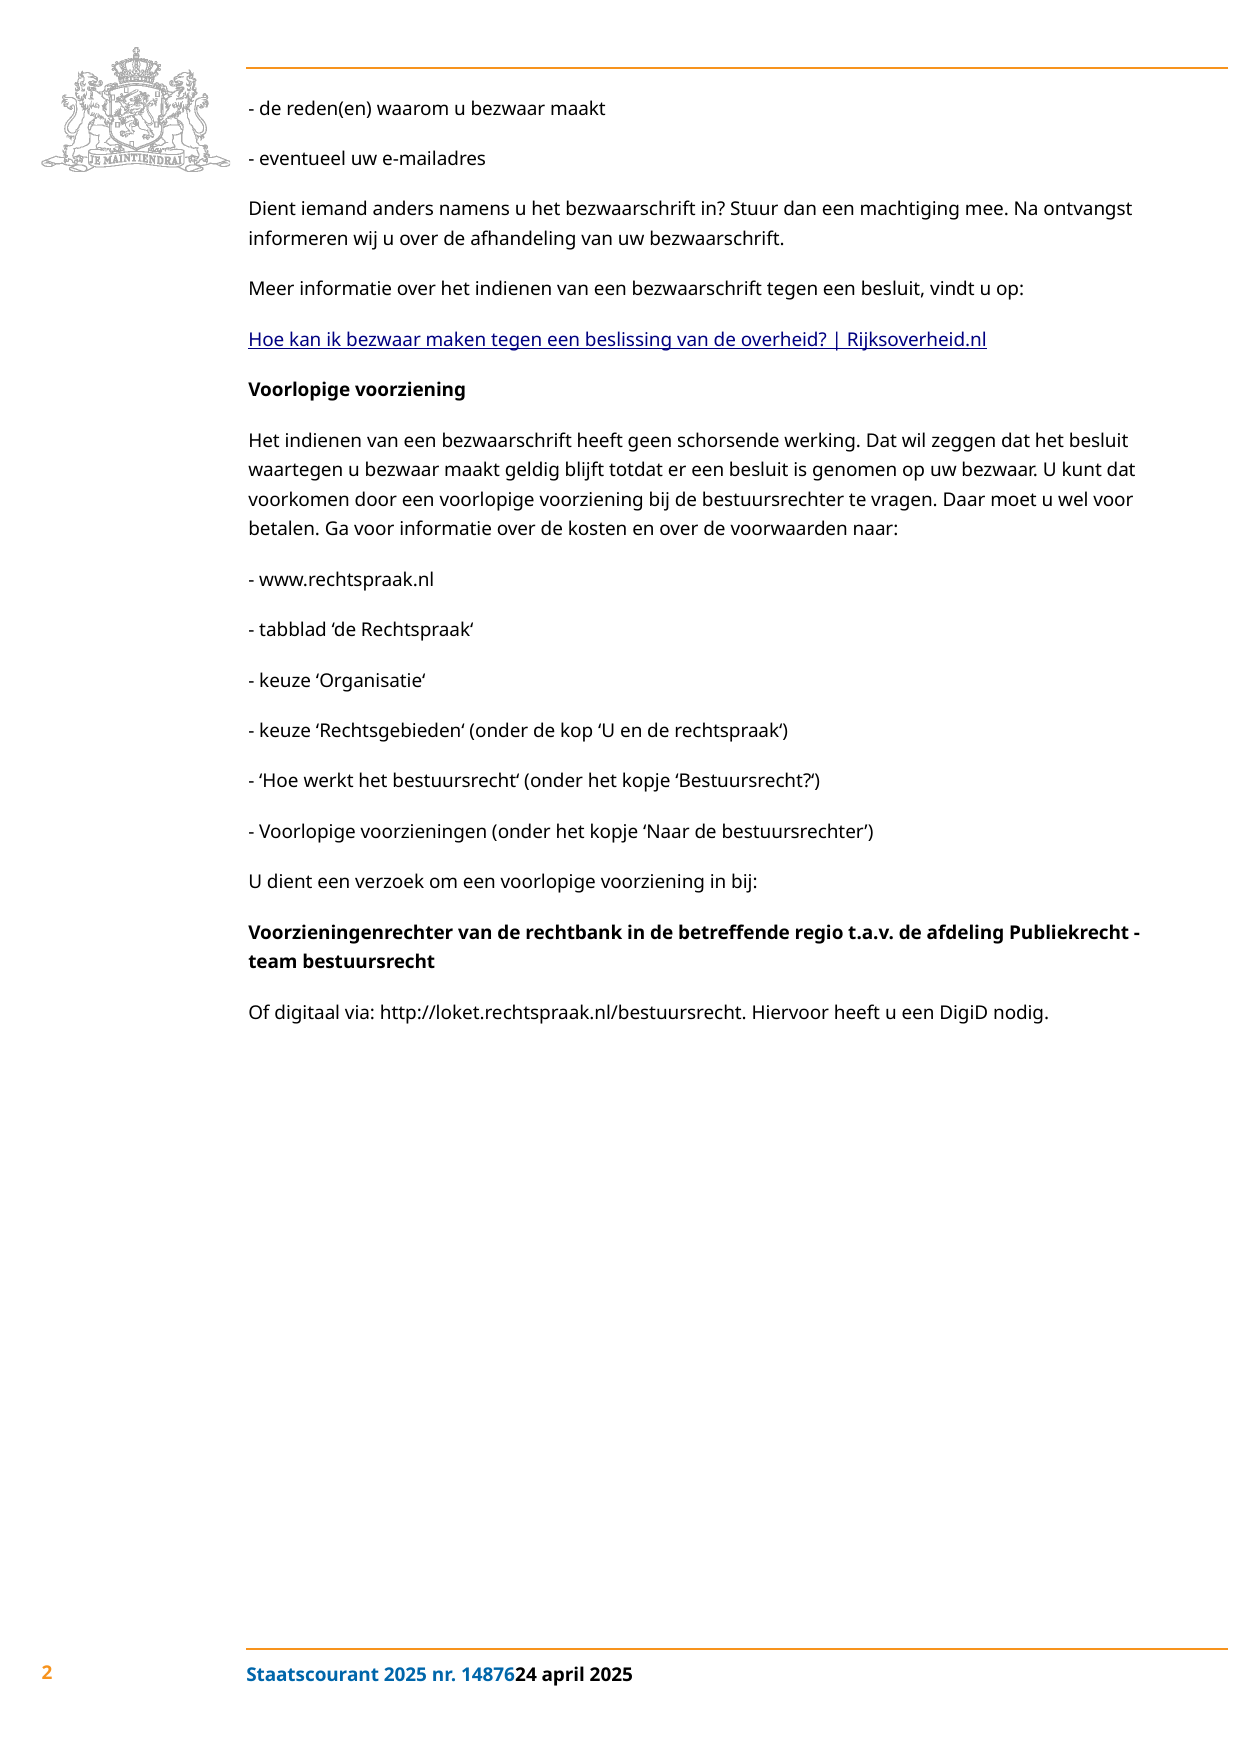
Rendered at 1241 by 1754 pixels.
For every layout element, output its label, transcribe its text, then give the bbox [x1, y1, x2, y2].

text - ‘Hoe werkt het bestuursrecht‘ (onder het kopje ‘Bestuursrecht?‘) [248, 768, 1152, 793]
text Meer informatie over het indienen van een bezwaarschrift tegen een besluit, vindt u op: [248, 276, 1152, 301]
text U dient een verzoek om een voorlopige voorziening in bij: [248, 868, 1152, 894]
text - keuze ‘Organisatie‘ [248, 667, 1152, 693]
text - de reden(en) waarom u bezwaar maakt [248, 95, 1152, 121]
text - keuze ‘Rechtsgebieden‘ (onder de kop ‘U en de rechtspraak‘) [248, 717, 1152, 743]
text - www.rechtspraak.nl [248, 566, 1152, 592]
text Of digitaal via: http://loket.rechtspraak.nl/bestuursrecht. Hiervoor heeft u een DigiD nodig. [248, 999, 1152, 1025]
text Voorzieningenrechter van de rechtbank in de betreffende regio t.a.v. de afdeling Publiekrecht - team bestuursrecht [248, 919, 1152, 974]
text Voorlopige voorziening [248, 376, 1152, 402]
text Hoe kan ik bezwaar maken tegen een beslissing van de overheid? | Rijksoverheid.nl [248, 326, 1152, 352]
text Het indienen van een bezwaarschrift heeft geen schorsende werking. Dat wil zeggen dat het besluit waartegen u bezwaar maakt geldig blijft totdat er een besluit is genomen op uw bezwaar. U kunt dat voorkomen door een voorlopige voorziening bij de bestuursrechter te vragen. Daar moet u wel voor betalen. Ga voor informatie over de kosten en over de voorwaarden naar: [248, 427, 1152, 541]
text - tabblad ‘de Rechtspraak‘ [248, 616, 1152, 642]
text - eventueel uw e-mailadres [248, 145, 1152, 171]
text - Voorlopige voorzieningen (onder het kopje ‘Naar de bestuursrechter’) [248, 818, 1152, 844]
text Dient iemand anders namens u het bezwaarschrift in? Stuur dan een machtiging mee. Na ontvangst informeren wij u over de afhandeling van uw bezwaarschrift. [248, 196, 1152, 251]
picture [41, 47, 231, 172]
